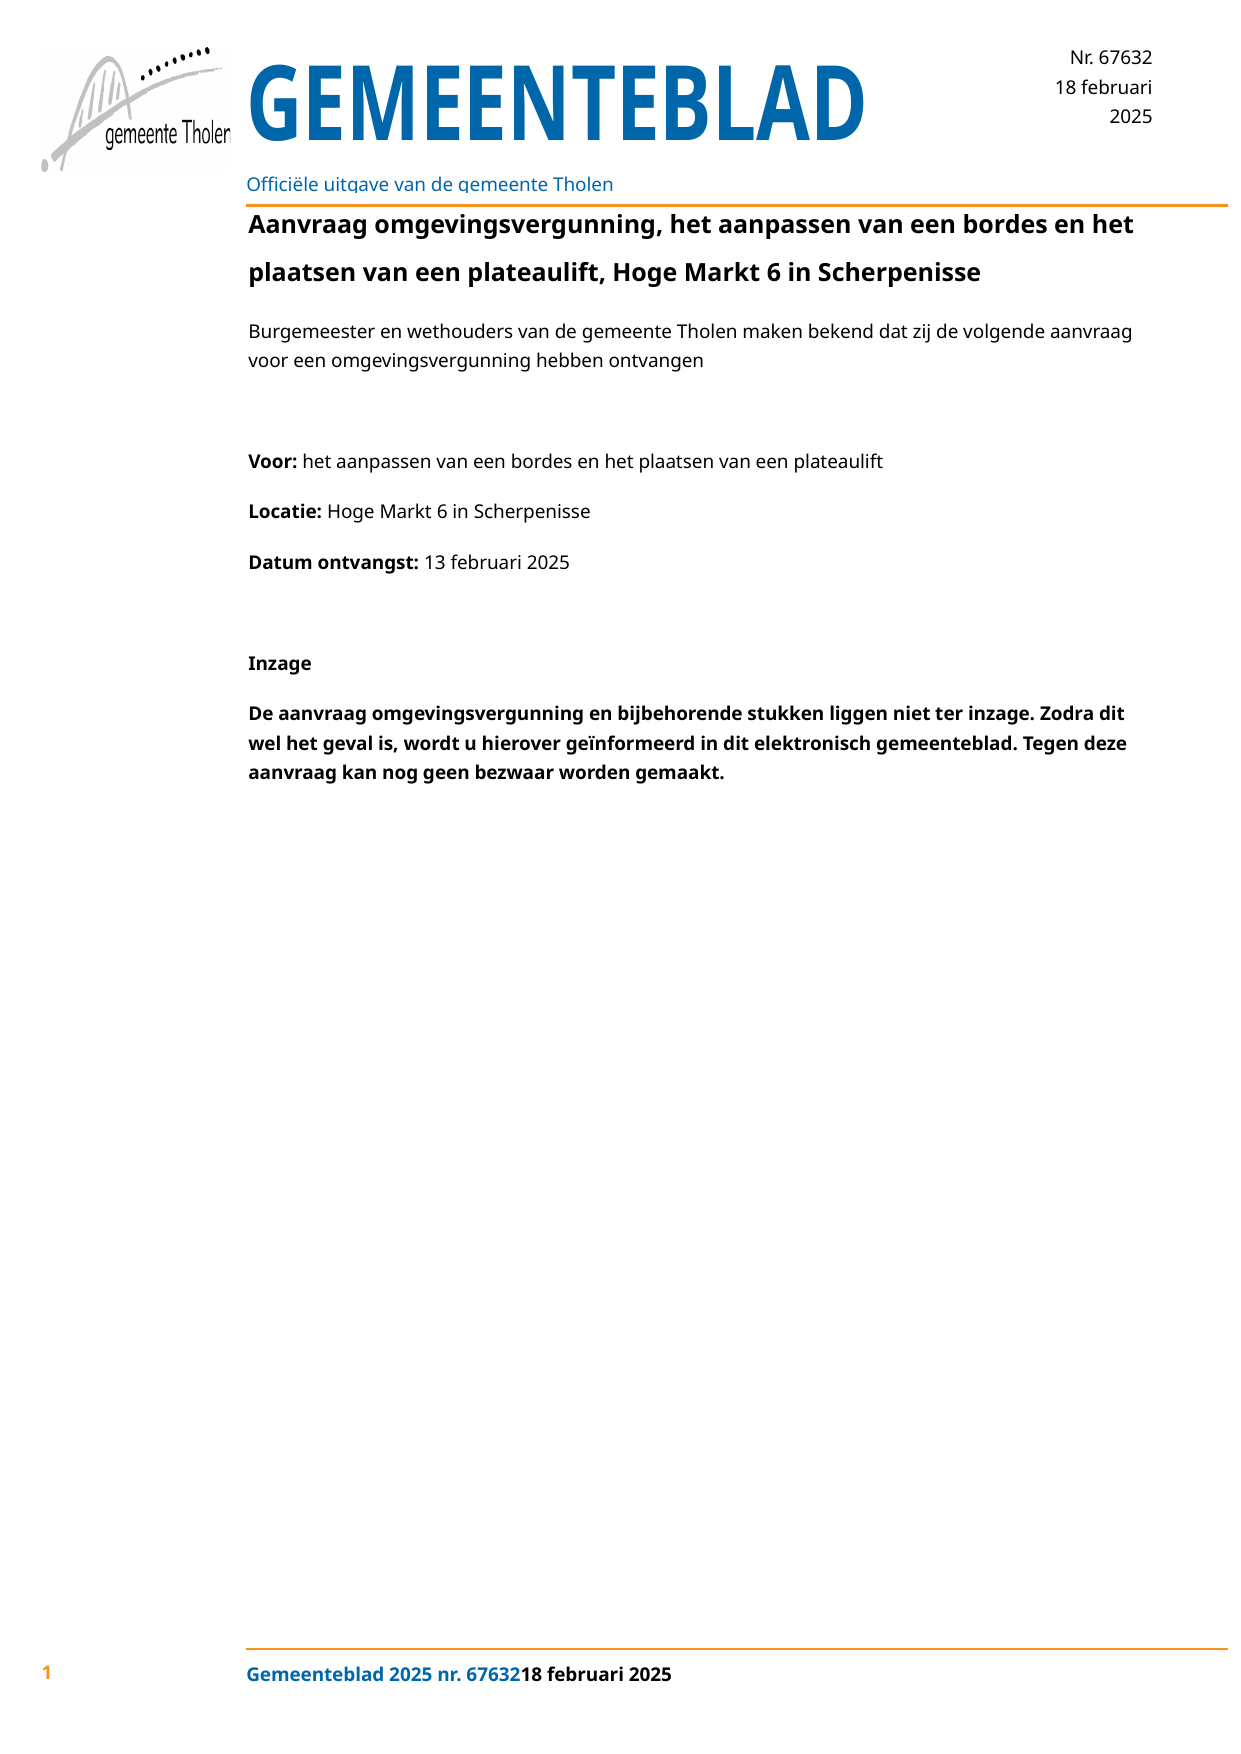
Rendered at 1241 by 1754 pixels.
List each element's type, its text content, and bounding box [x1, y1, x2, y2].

text Aanvraag omgevingsvergunning, het aanpassen van een bordes en het plaatsen van een plateaulift, Hoge Markt 6 in Scherpenisse [248, 207, 1152, 288]
text De aanvraag omgevingsvergunning en bijbehorende stukken liggen niet ter inzage. Zodra dit wel het geval is, wordt u hierover geïnformeerd in dit elektronisch gemeenteblad. Tegen deze aanvraag kan nog geen bezwaar worden gemaakt. [248, 700, 1152, 785]
picture [41, 47, 231, 172]
text Voor: het aanpassen van een bordes en het plaatsen van een plateaulift [248, 448, 1152, 474]
text Datum ontvangst: 13 februari 2025 [248, 549, 1152, 575]
text Burgemeester en wethouders van de gemeente Tholen maken bekend dat zij de volgende aanvraag voor een omgevingsvergunning hebben ontvangen [248, 318, 1152, 373]
text Inzage [248, 650, 1152, 676]
text Locatie: Hoge Markt 6 in Scherpenisse [248, 499, 1152, 524]
